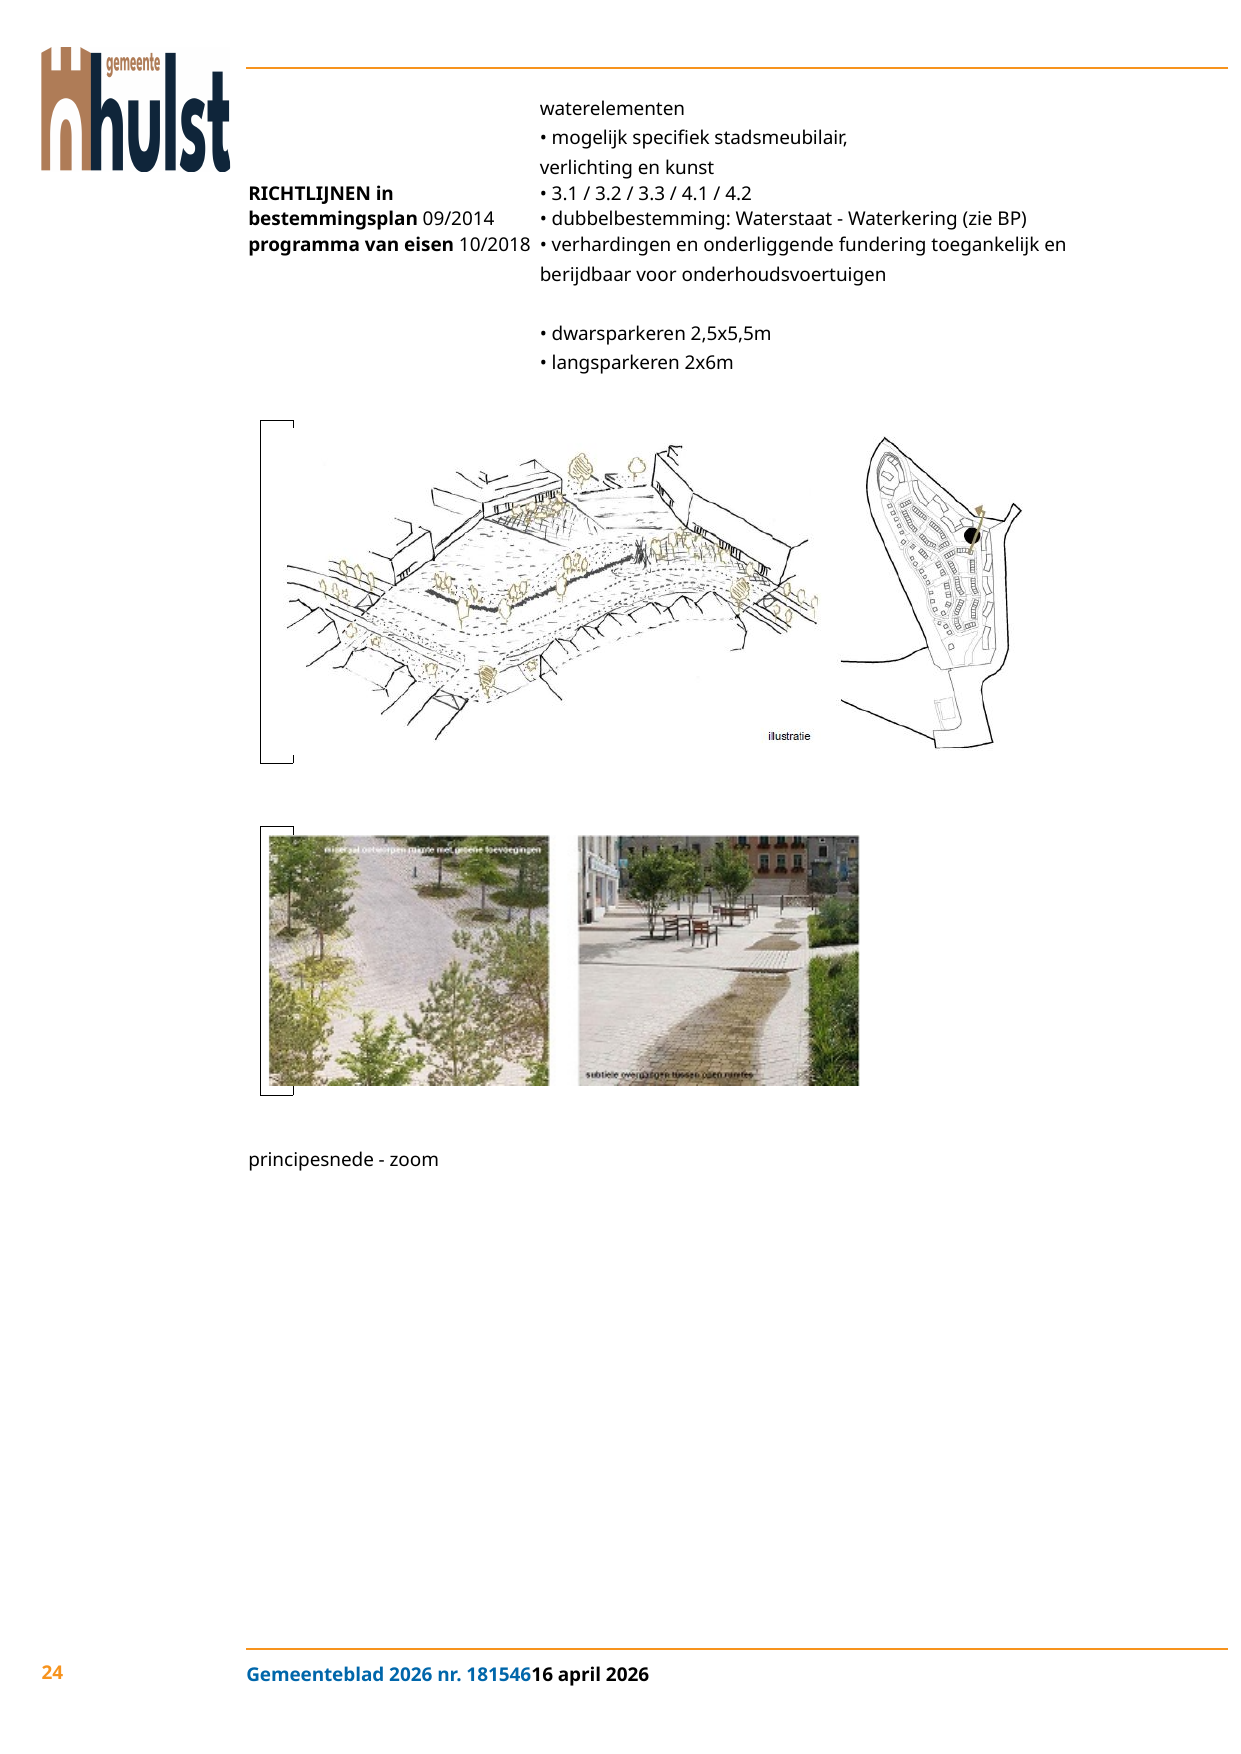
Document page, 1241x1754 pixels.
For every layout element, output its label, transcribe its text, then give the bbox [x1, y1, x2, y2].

table_cell RICHTLIJNEN in [248, 180, 539, 205]
picture [268, 428, 1025, 755]
table_cell bestemmingsplan 09/2014 [248, 205, 539, 231]
text principesnede - zoom [248, 1146, 1152, 1172]
picture [268, 835, 860, 1086]
table_cell • 3.1 / 3.2 / 3.3 / 4.1 / 4.2 [540, 180, 1152, 205]
table_cell • dubbelbestemming: Waterstaat - Waterkering (zie BP) [540, 205, 1152, 231]
table_cell • verhardingen en onderliggende fundering toegankelijk en berijdbaar voor onderhoudsvoertuigen • dwarsparkeren 2,5x5,5m • langsparkeren 2x6m [540, 231, 1152, 375]
picture [41, 47, 231, 172]
table_cell waterelementen • mogelijk specifiek stadsmeubilair, verlichting en kunst [540, 95, 1152, 180]
table_cell programma van eisen 10/2018 [248, 231, 539, 375]
table_cell [248, 95, 539, 180]
